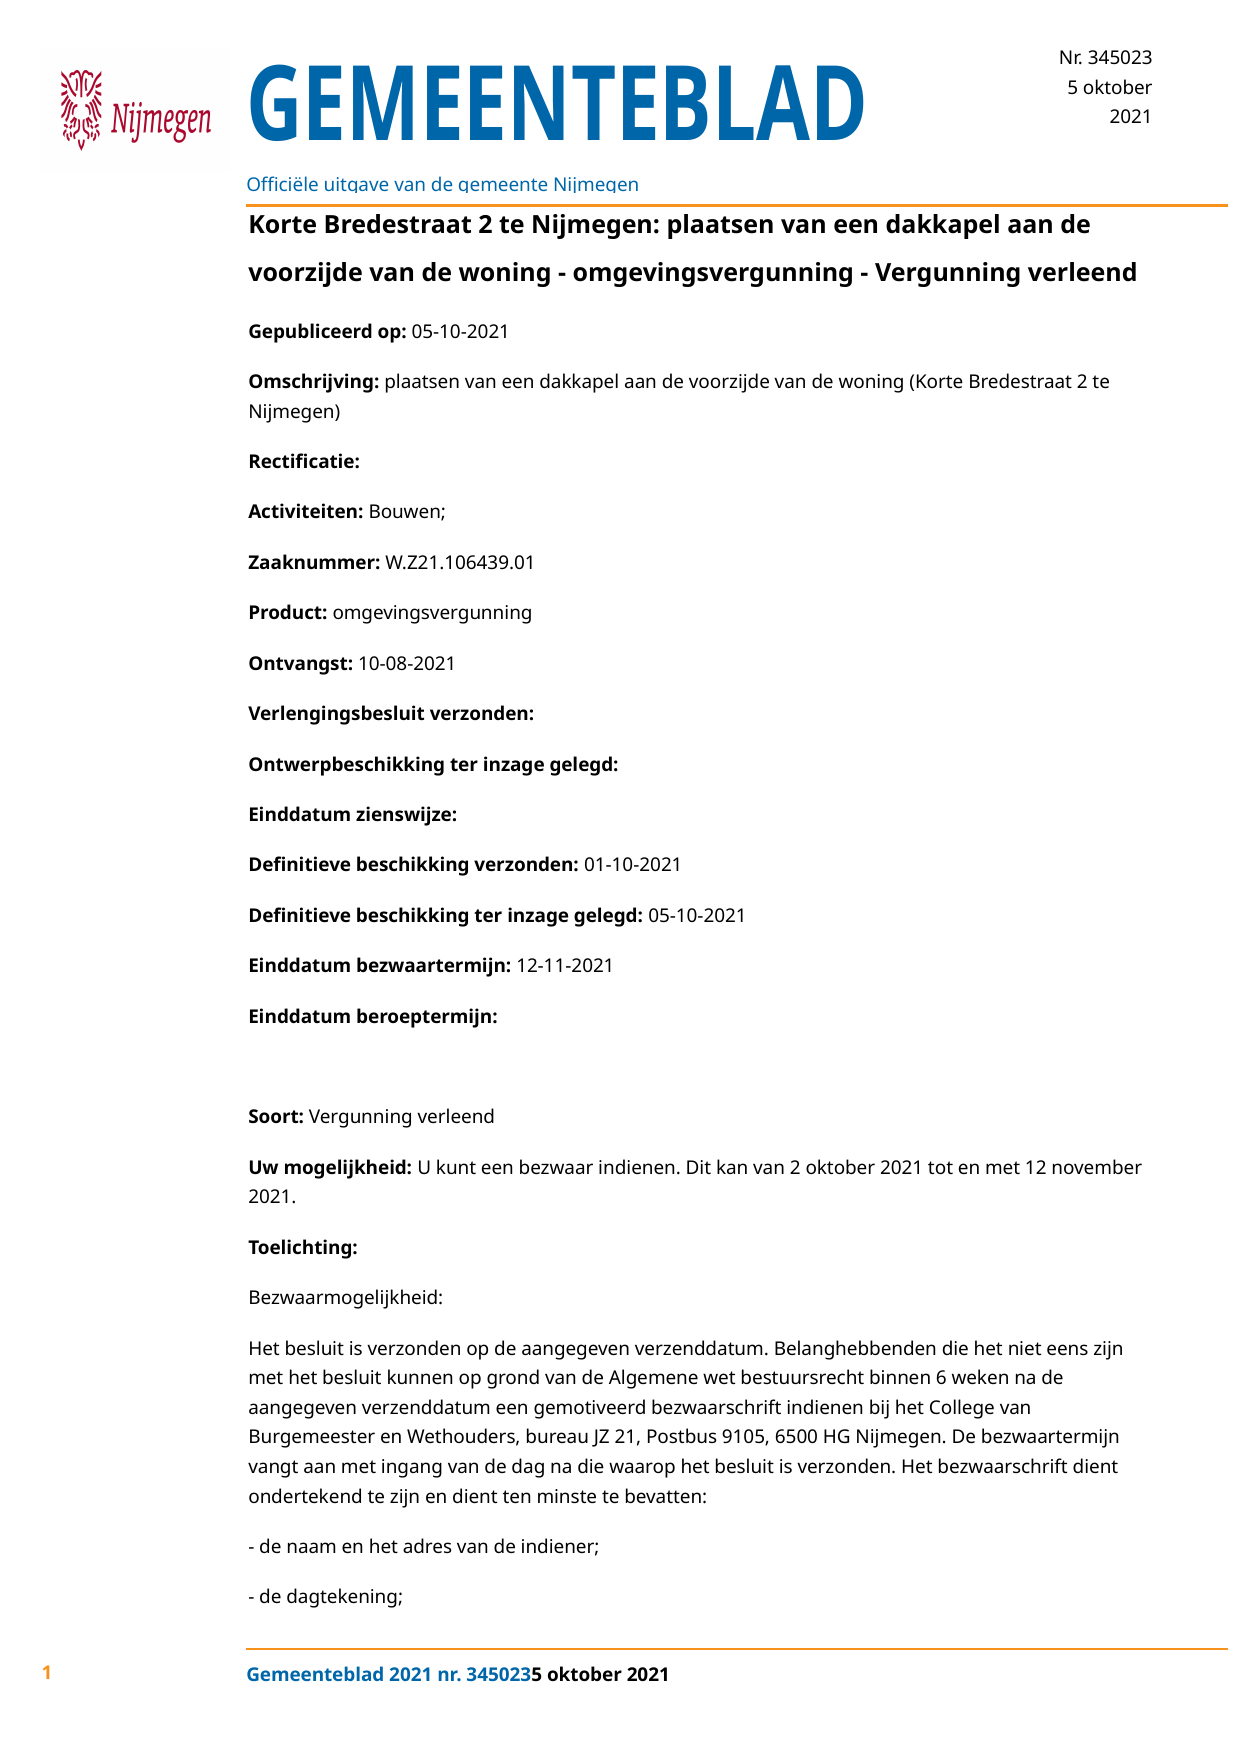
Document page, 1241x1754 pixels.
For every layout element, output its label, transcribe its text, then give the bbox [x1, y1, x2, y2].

text - de naam en het adres van de indiener; [248, 1533, 1152, 1559]
text Korte Bredestraat 2 te Nijmegen: plaatsen van een dakkapel aan de voorzijde van de woning - omgevingsvergunning - Vergunning verleend [248, 207, 1152, 288]
text Einddatum bezwaartermijn: 12-11-2021 [248, 952, 1152, 978]
text Product: omgevingsvergunning [248, 599, 1152, 625]
text Einddatum beroeptermijn: [248, 1003, 1152, 1029]
text Definitieve beschikking ter inzage gelegd: 05-10-2021 [248, 902, 1152, 928]
text Soort: Vergunning verleend [248, 1104, 1152, 1129]
text Omschrijving: plaatsen van een dakkapel aan de voorzijde van de woning (Korte Bredestraat 2 te Nijmegen) [248, 368, 1152, 424]
text Verlengingsbesluit verzonden: [248, 700, 1152, 726]
text Zaaknummer: W.Z21.106439.01 [248, 549, 1152, 575]
text Definitieve beschikking verzonden: 01-10-2021 [248, 852, 1152, 877]
text Ontwerpbeschikking ter inzage gelegd: [248, 751, 1152, 777]
text - de dagtekening; [248, 1584, 1152, 1609]
text Activiteiten: Bouwen; [248, 499, 1152, 524]
text Toelichting: [248, 1234, 1152, 1260]
text Einddatum zienswijze: [248, 801, 1152, 827]
text Het besluit is verzonden op de aangegeven verzenddatum. Belanghebbenden die het niet eens zijn met het besluit kunnen op grond van de Algemene wet bestuursrecht binnen 6 weken na de aangegeven verzenddatum een gemotiveerd bezwaarschrift indienen bij het College van Burgemeester en Wethouders, bureau JZ 21, Postbus 9105, 6500 HG Nijmegen. De bezwaartermijn vangt aan met ingang van de dag na die waarop het besluit is verzonden. Het bezwaarschrift dient ondertekend te zijn en dient ten minste te bevatten: [248, 1335, 1152, 1509]
text Rectificatie: [248, 448, 1152, 474]
text Gepubliceerd op: 05-10-2021 [248, 318, 1152, 344]
text Bezwaarmogelijkheid: [248, 1284, 1152, 1310]
text Ontvangst: 10-08-2021 [248, 650, 1152, 676]
text Uw mogelijkheid: U kunt een bezwaar indienen. Dit kan van 2 oktober 2021 tot en met 12 november 2021. [248, 1154, 1152, 1209]
picture [41, 47, 231, 172]
